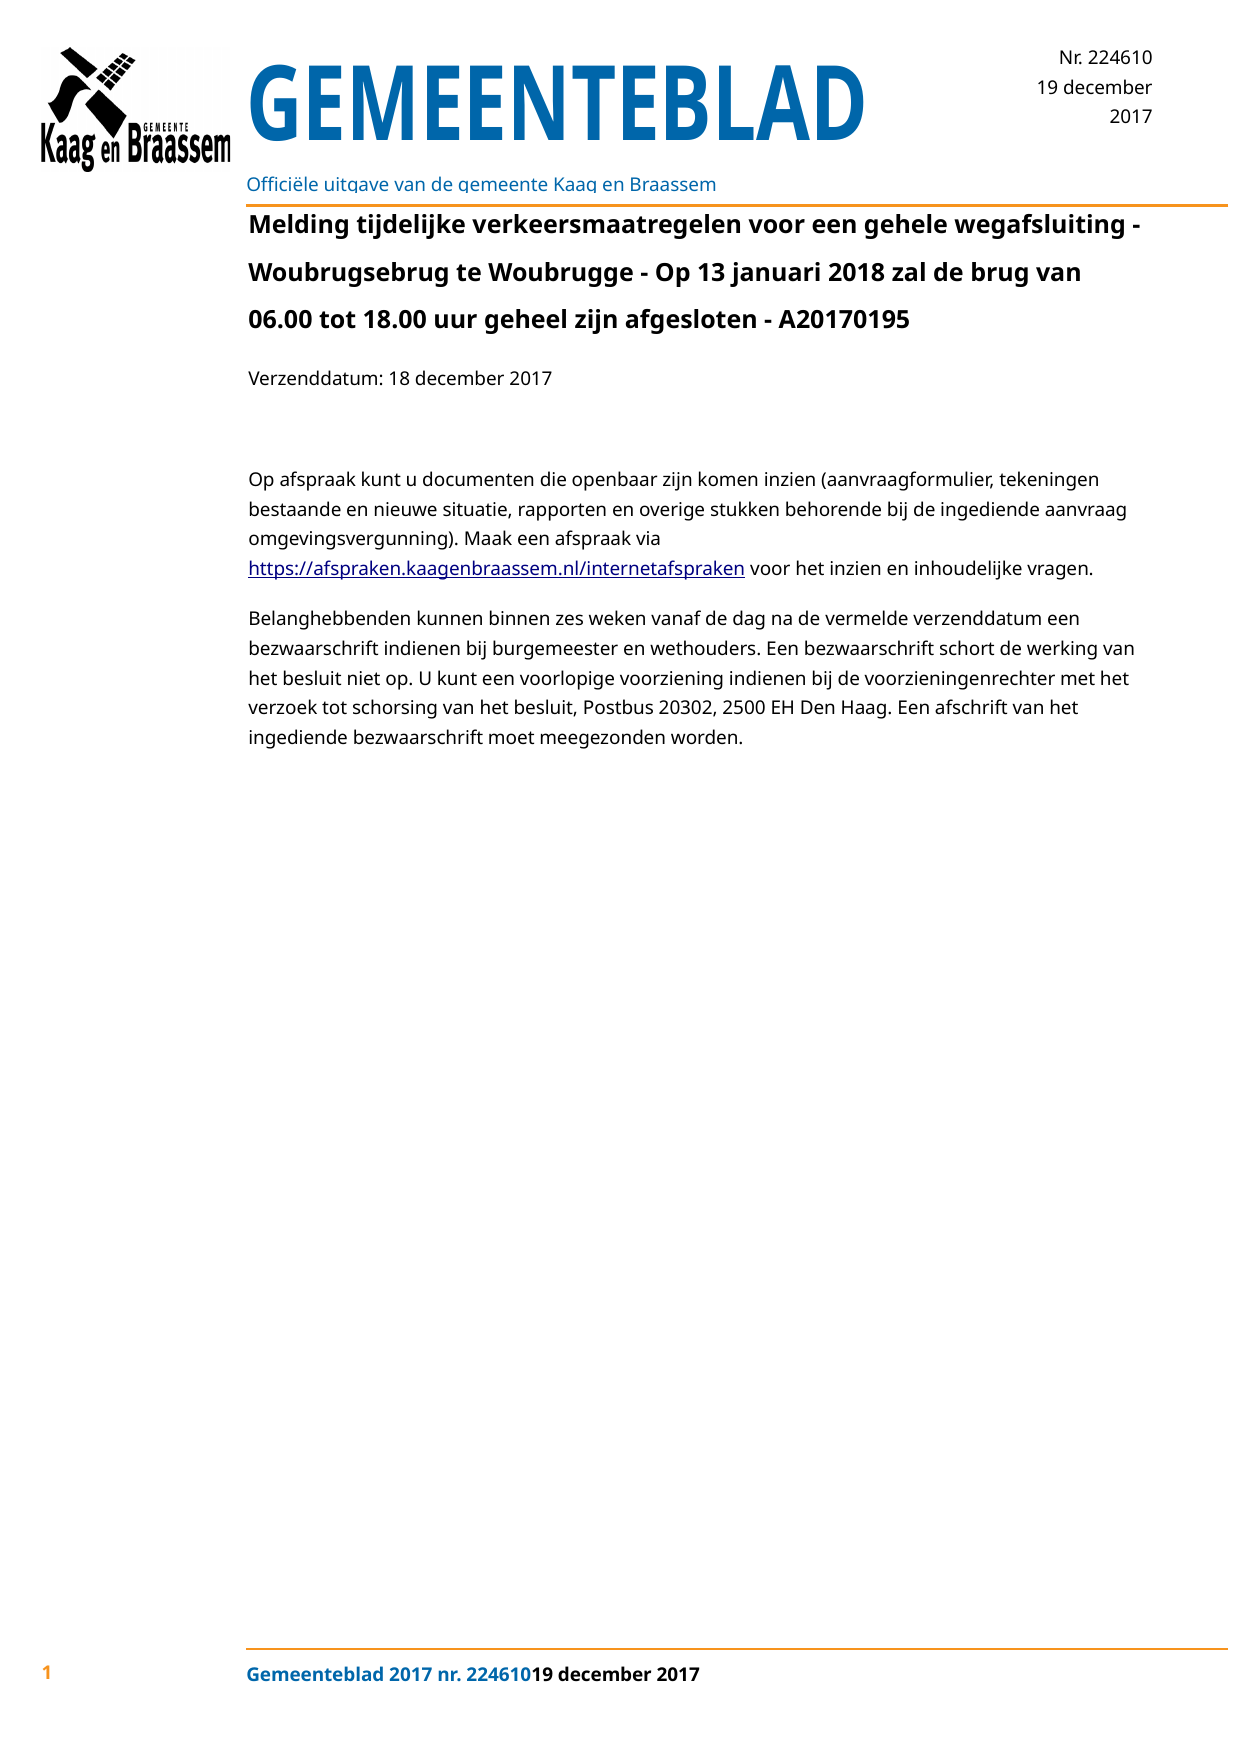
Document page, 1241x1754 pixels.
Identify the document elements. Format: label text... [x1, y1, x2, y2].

text Verzenddatum: 18 december 2017 [248, 366, 1152, 391]
text Melding tijdelijke verkeersmaatregelen voor een gehele wegafsluiting - Woubrugsebrug te Woubrugge - Op 13 januari 2018 zal de brug van 06.00 tot 18.00 uur geheel zijn afgesloten - A20170195 [248, 207, 1152, 336]
picture [41, 47, 231, 172]
text Belanghebbenden kunnen binnen zes weken vanaf de dag na de vermelde verzenddatum een bezwaarschrift indienen bij burgemeester en wethouders. Een bezwaarschrift schort de werking van het besluit niet op. U kunt een voorlopige voorziening indienen bij de voorzieningenrechter met het verzoek tot schorsing van het besluit, Postbus 20302, 2500 EH Den Haag. Een afschrift van het ingediende bezwaarschrift moet meegezonden worden. [248, 606, 1152, 749]
text Op afspraak kunt u documenten die openbaar zijn komen inzien (aanvraagformulier, tekeningen bestaande en nieuwe situatie, rapporten en overige stukken behorende bij de ingediende aanvraag omgevingsvergunning). Maak een afspraak via https://afspraken.kaagenbraassem.nl/internetafspraken voor het inzien en inhoudelijke vragen. [248, 466, 1152, 581]
